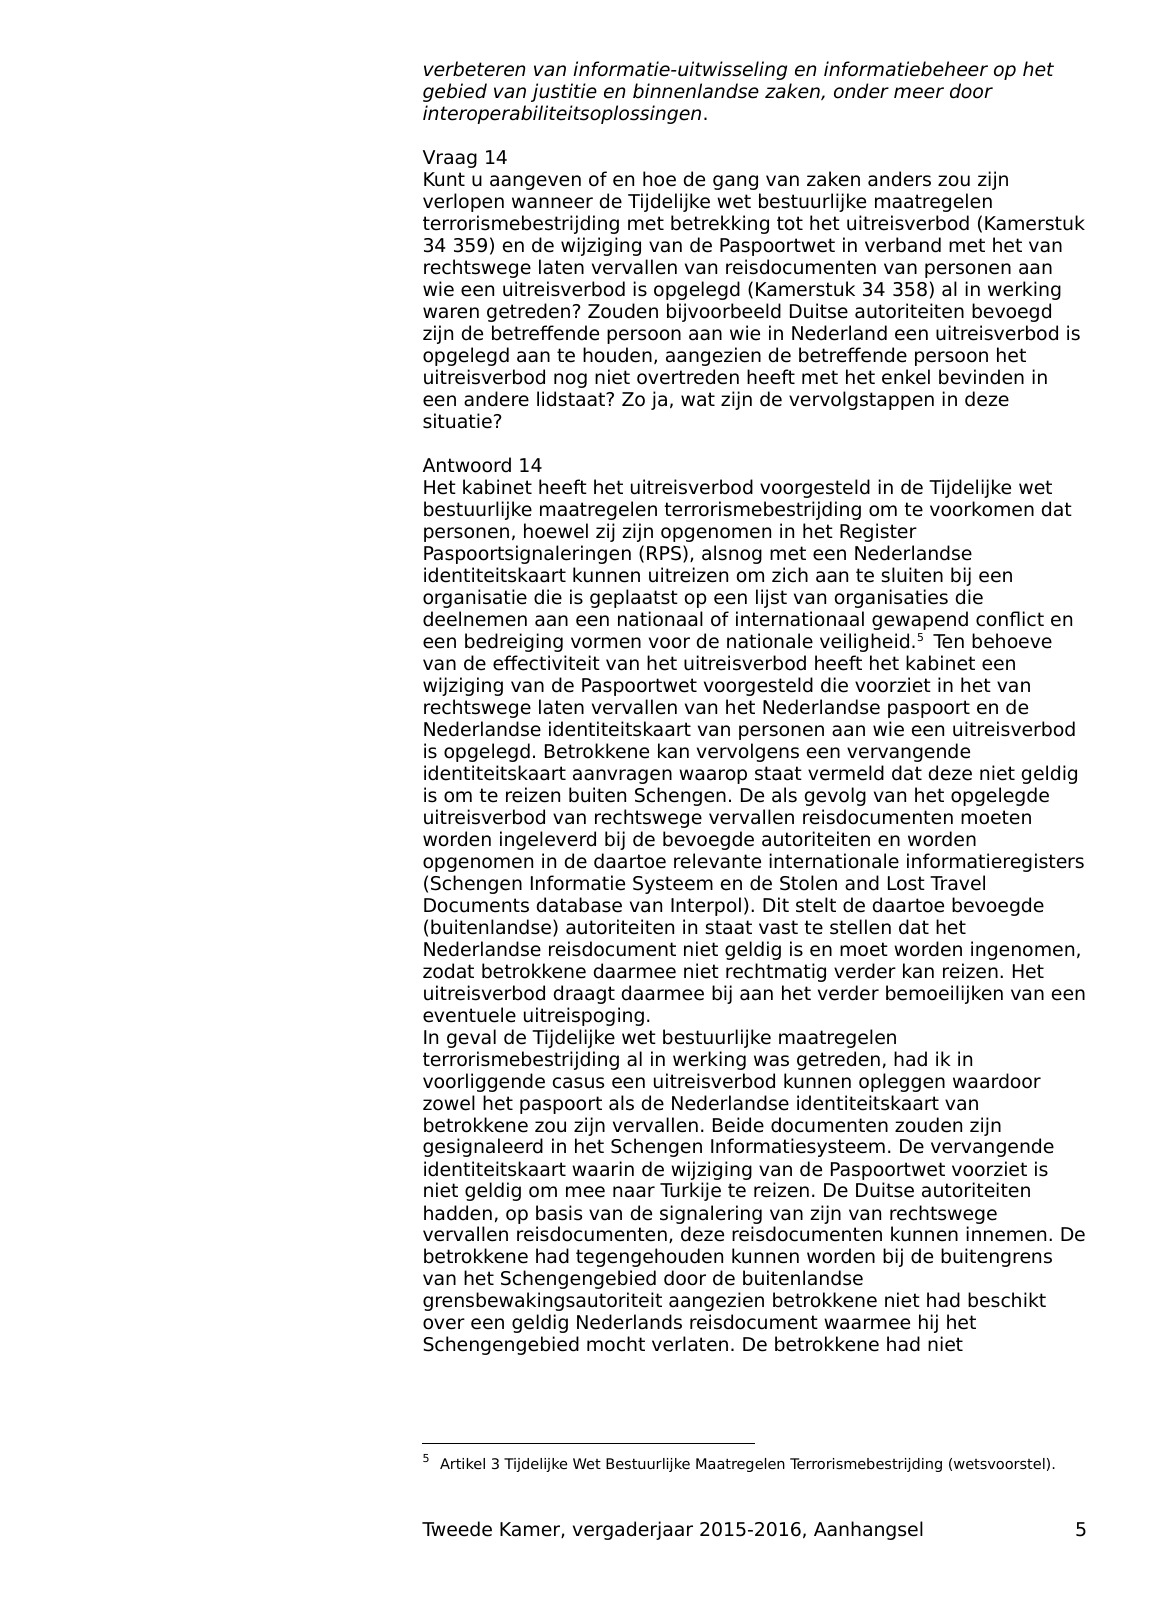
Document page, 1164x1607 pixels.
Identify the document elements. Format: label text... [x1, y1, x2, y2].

text Vraag 14 [422, 147, 1087, 169]
text Artikel 3 Tijdelijke Wet Bestuurlijke Maatregelen Terrorismebestrijding (wetsvoorstel). [422, 1452, 1087, 1474]
text Het kabinet heeft het uitreisverbod voorgesteld in de Tijdelijke wet bestuurlijke maatregelen terrorismebestrijding om te voorkomen dat personen, hoewel zij zijn opgenomen in het Register Paspoortsignaleringen (RPS), alsnog met een Nederlandse identiteitskaart kunnen uitreizen om zich aan te sluiten bij een organisatie die is geplaatst op een lijst van organisaties die deelnemen aan een nationaal of internationaal gewapend conflict en een bedreiging vormen voor de nationale veiligheid. Ten behoeve van de effectiviteit van het uitreisverbod heeft het kabinet een wijziging van de Paspoortwet voorgesteld die voorziet in het van rechtswege laten vervallen van het Nederlandse paspoort en de Nederlandse identiteitskaart van personen aan wie een uitreisverbod is opgelegd. Betrokkene kan vervolgens een vervangende identiteitskaart aanvragen waarop staat vermeld dat deze niet geldig is om te reizen buiten Schengen. De als gevolg van het opgelegde uitreisverbod van rechtswege vervallen reisdocumenten moeten worden ingeleverd bij de bevoegde autoriteiten en worden opgenomen in de daartoe relevante internationale informatieregisters (Schengen Informatie Systeem en de Stolen and Lost Travel Documents database van Interpol). Dit stelt de daartoe bevoegde (buitenlandse) autoriteiten in staat vast te stellen dat het Nederlandse reisdocument niet geldig is en moet worden ingenomen, zodat betrokkene daarmee niet rechtmatig verder kan reizen. Het uitreisverbod draagt daarmee bij aan het verder bemoeilijken van een eventuele uitreispoging. [422, 477, 1087, 1027]
text In geval de Tijdelijke wet bestuurlijke maatregelen terrorismebestrijding al in werking was getreden, had ik in voorliggende casus een uitreisverbod kunnen opleggen waardoor zowel het paspoort als de Nederlandse identiteitskaart van betrokkene zou zijn vervallen. Beide documenten zouden zijn gesignaleerd in het Schengen Informatiesysteem. De vervangende identiteitskaart waarin de wijziging van de Paspoortwet voorziet is niet geldig om mee naar Turkije te reizen. De Duitse autoriteiten hadden, op basis van de signalering van zijn van rechtswege vervallen reisdocumenten, deze reisdocumenten kunnen innemen. De betrokkene had tegengehouden kunnen worden bij de buitengrens van het Schengengebied door de buitenlandse grensbewakingsautoriteit aangezien betrokkene niet had beschikt over een geldig Nederlands reisdocument waarmee hij het Schengengebied mocht verlaten. De betrokkene had niet [422, 1027, 1087, 1356]
text verbeteren van informatie-uitwisseling en informatiebeheer op het gebied van justitie en binnenlandse zaken, onder meer door interoperabiliteitsoplossingen. [422, 59, 1087, 125]
text Kunt u aangeven of en hoe de gang van zaken anders zou zijn verlopen wanneer de Tijdelijke wet bestuurlijke maatregelen terrorismebestrijding met betrekking tot het uitreisverbod (Kamerstuk 34 359) en de wijziging van de Paspoortwet in verband met het van rechtswege laten vervallen van reisdocumenten van personen aan wie een uitreisverbod is opgelegd (Kamerstuk 34 358) al in werking waren getreden? Zouden bijvoorbeeld Duitse autoriteiten bevoegd zijn de betreffende persoon aan wie in Nederland een uitreisverbod is opgelegd aan te houden, aangezien de betreffende persoon het uitreisverbod nog niet overtreden heeft met het enkel bevinden in een andere lidstaat? Zo ja, wat zijn de vervolgstappen in deze situatie? [422, 169, 1087, 433]
text Antwoord 14 [422, 455, 1087, 477]
